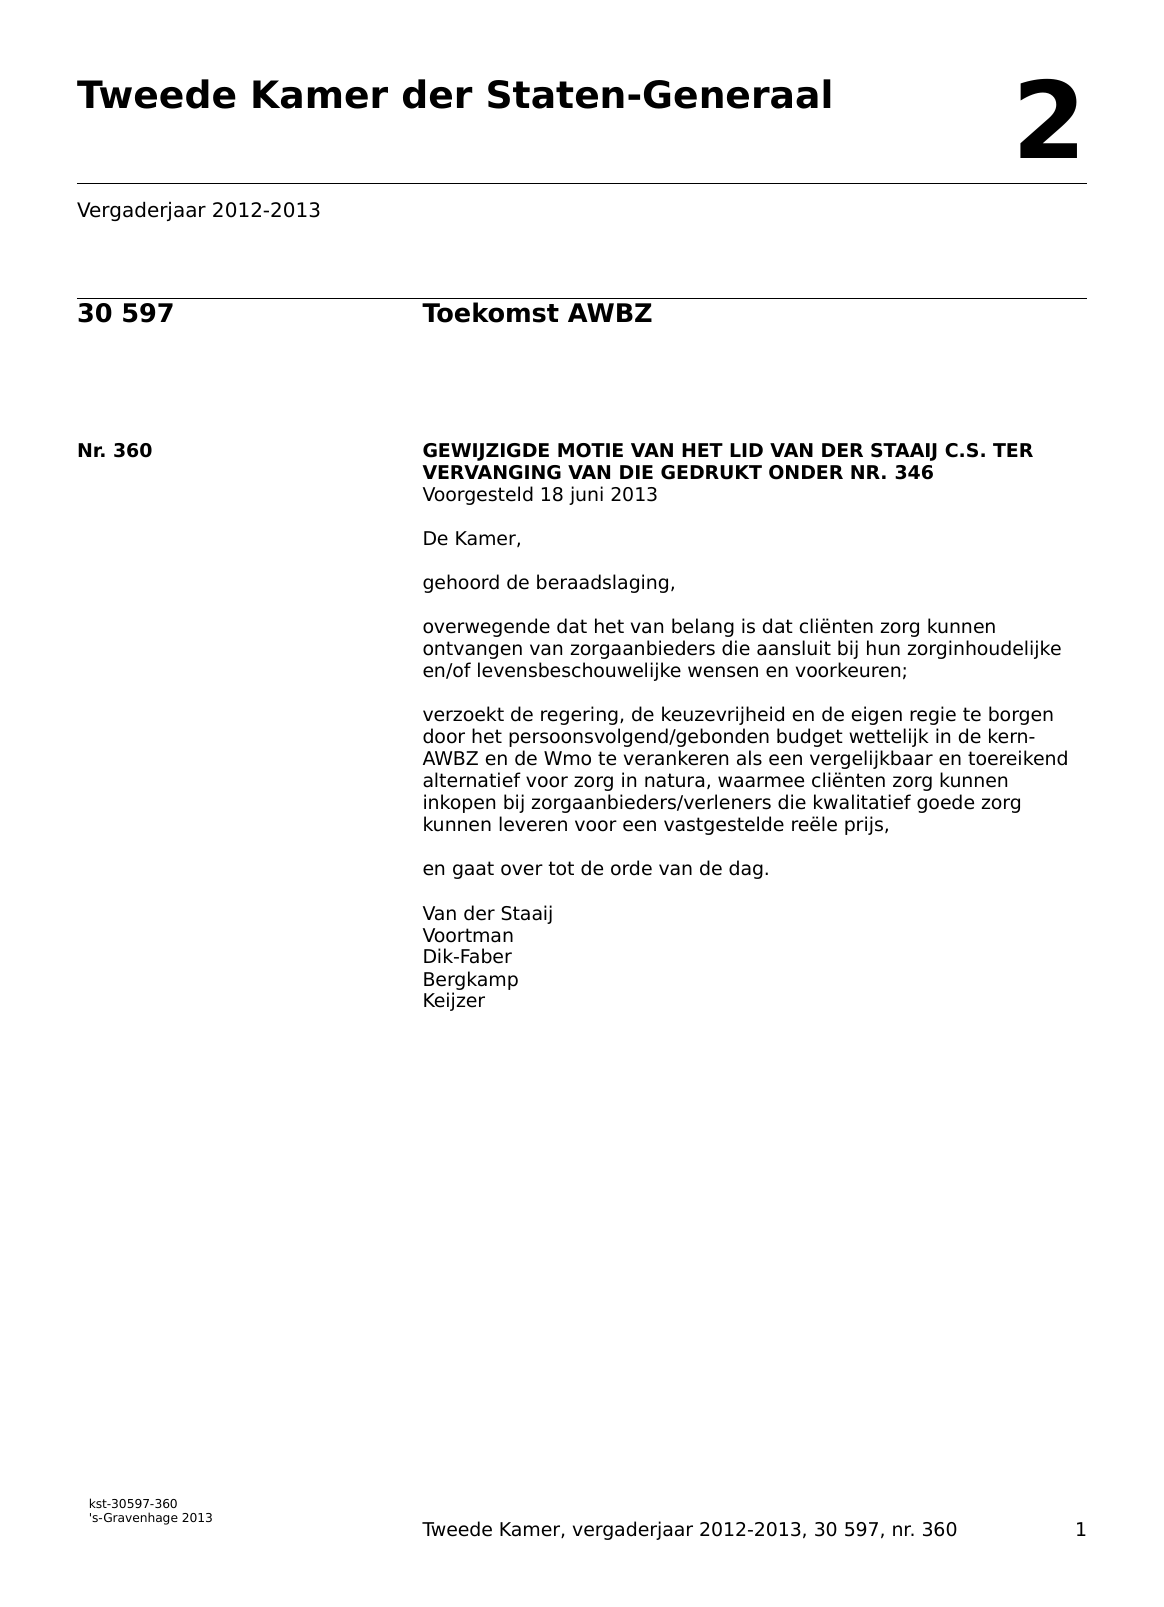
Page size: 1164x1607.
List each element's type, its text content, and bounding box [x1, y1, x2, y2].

text kst-30597-360 [88, 1497, 323, 1511]
text overwegende dat het van belang is dat cliënten zorg kunnen ontvangen van zorgaanbieders die aansluit bij hun zorginhoudelijke en/of levensbeschouwelijke wensen en voorkeuren; [422, 616, 1087, 682]
text Van der Staaij [422, 902, 1087, 924]
text Bergkamp [422, 968, 1087, 990]
text Dik-Faber [422, 946, 1087, 968]
text Voorgesteld 18 juni 2013 [422, 484, 1087, 506]
text en gaat over tot de orde van de dag. [422, 858, 1087, 880]
table_cell Vergaderjaar 2012-2013 [77, 184, 1087, 298]
table_header Tweede Kamer der Staten-Generaal [77, 59, 886, 183]
text De Kamer, [422, 528, 1087, 550]
text 's-Gravenhage 2013 [88, 1511, 323, 1525]
subtitle Nr. 360 GEWIJZIGDE MOTIE VAN HET LID VAN DER STAAIJ C.S. TER VERVANGING VAN DIE GEDRUKT ONDER NR. 346 [77, 440, 1087, 484]
text verzoekt de regering, de keuzevrijheid en de eigen regie te borgen door het persoonsvolgend/gebonden budget wettelijk in de kern-AWBZ en de Wmo te verankeren als een vergelijkbaar en toereikend alternatief voor zorg in natura, waarmee cliënten zorg kunnen inkopen bij zorgaanbieders/verleners die kwalitatief goede zorg kunnen leveren voor een vastgestelde reële prijs, [422, 704, 1087, 836]
text Keijzer [422, 990, 1087, 1012]
table_header 2 [886, 59, 1087, 183]
text gehoord de beraadslaging, [422, 572, 1087, 594]
text Voortman [422, 924, 1087, 946]
subtitle 30 597 Toekomst AWBZ [77, 299, 1087, 329]
